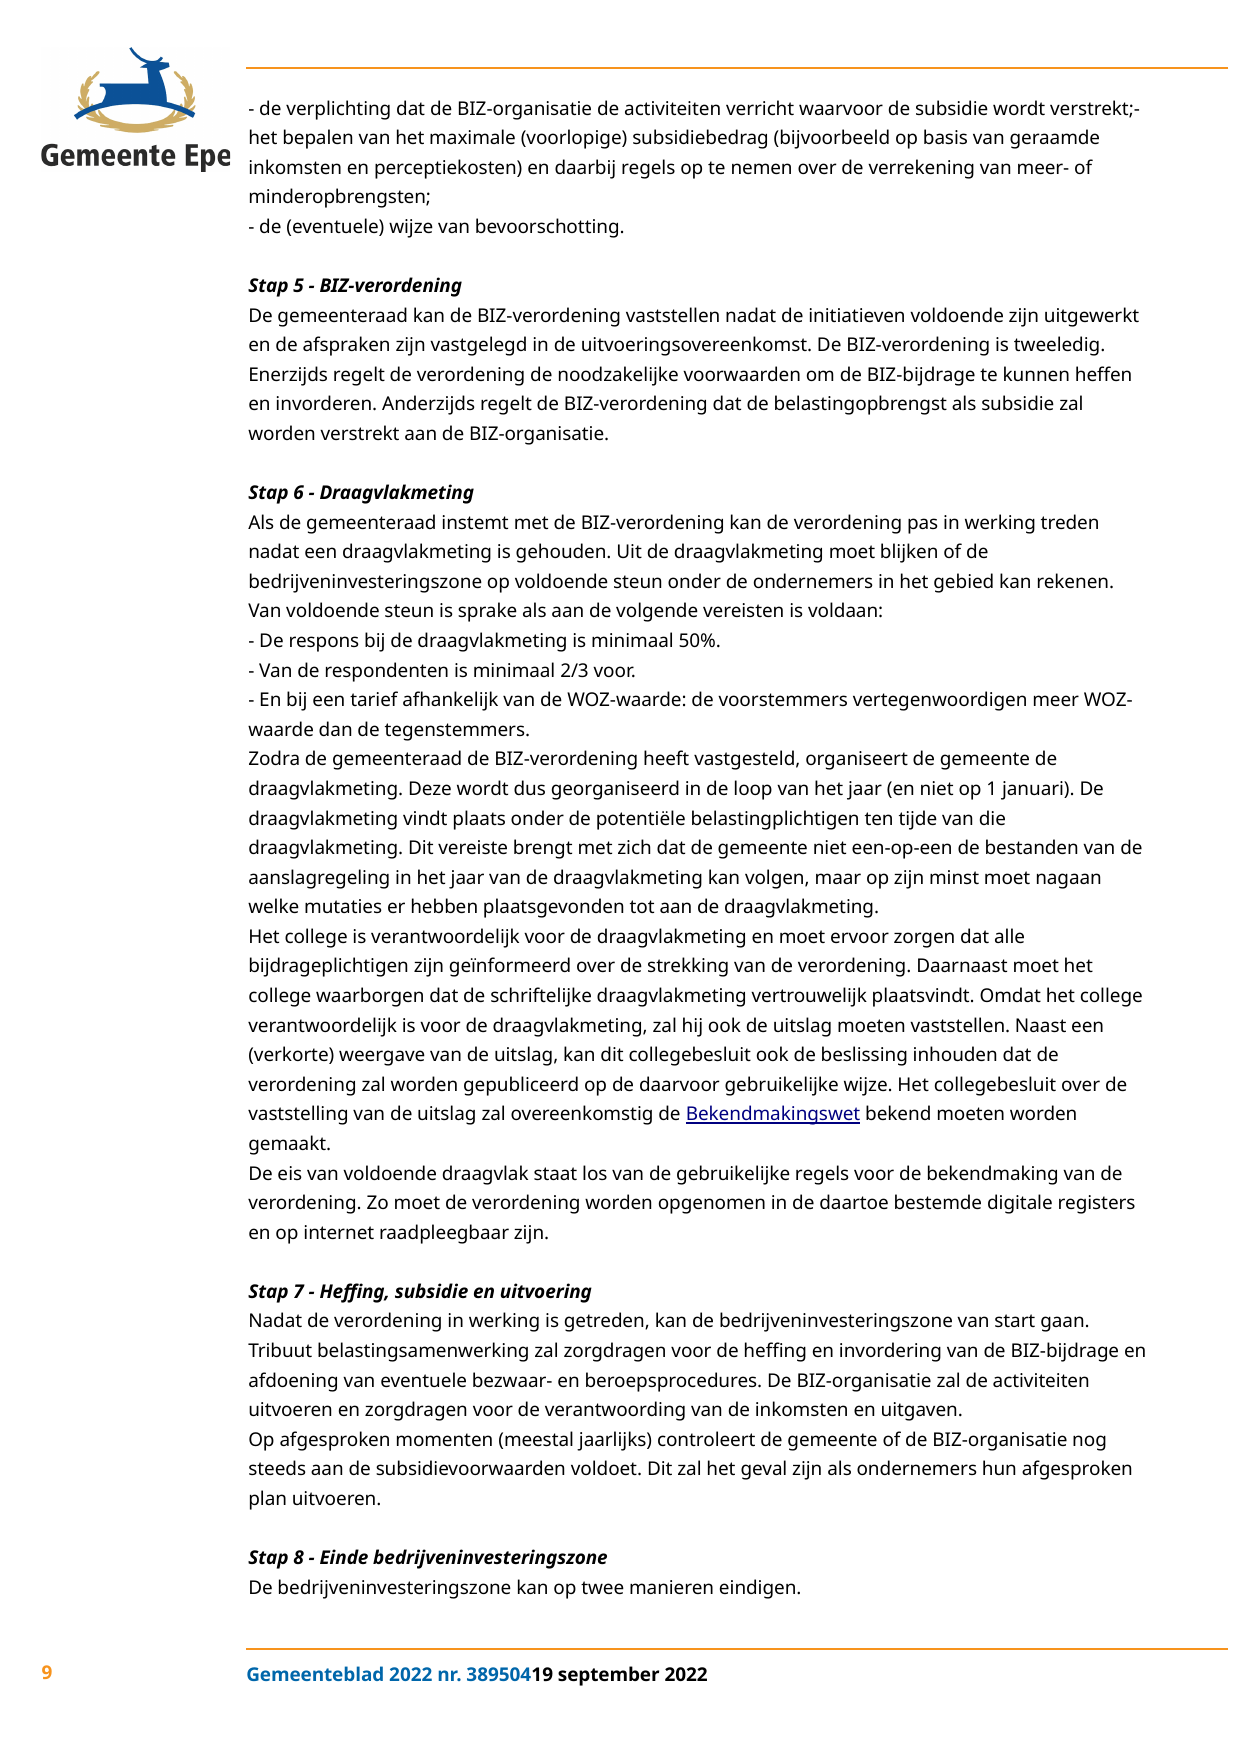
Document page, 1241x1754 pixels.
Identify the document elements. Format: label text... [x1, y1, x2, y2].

text - de verplichting dat de BIZ-organisatie de activiteiten verricht waarvoor de subsidie wordt verstrekt;- het bepalen van het maximale (voorlopige) subsidiebedrag (bijvoorbeeld op basis van geraamde inkomsten en perceptiekosten) en daarbij regels op te nemen over de verrekening van meer- of minderopbrengsten; [248, 95, 1152, 209]
text - En bij een tarief afhankelijk van de WOZ-waarde: de voorstemmers vertegenwoordigen meer WOZ-waarde dan de tegenstemmers. [248, 686, 1152, 742]
text - De respons bij de draagvlakmeting is minimaal 50%. [248, 627, 1152, 653]
text - de (eventuele) wijze van bevoorschotting. [248, 213, 1152, 239]
text - Van de respondenten is minimaal 2/3 voor. [248, 657, 1152, 683]
text De gemeenteraad kan de BIZ-verordening vaststellen nadat de initiatieven voldoende zijn uitgewerkt en de afspraken zijn vastgelegd in de uitvoeringsovereenkomst. De BIZ-verordening is tweeledig. Enerzijds regelt de verordening de noodzakelijke voorwaarden om de BIZ-bijdrage te kunnen heffen en invorderen. Anderzijds regelt de BIZ-verordening dat de belastingopbrengst als subsidie zal worden verstrekt aan de BIZ-organisatie. [248, 302, 1152, 446]
text Zodra de gemeenteraad de BIZ-verordening heeft vastgesteld, organiseert de gemeente de draagvlakmeting. Deze wordt dus georganiseerd in de loop van het jaar (en niet op 1 januari). De draagvlakmeting vindt plaats onder de potentiële belastingplichtigen ten tijde van die draagvlakmeting. Dit vereiste brengt met zich dat de gemeente niet een-op-een de bestanden van de aanslagregeling in het jaar van de draagvlakmeting kan volgen, maar op zijn minst moet nagaan welke mutaties er hebben plaatsgevonden tot aan de draagvlakmeting. [248, 746, 1152, 919]
text De eis van voldoende draagvlak staat los van de gebruikelijke regels voor de bekendmaking van de verordening. Zo moet de verordening worden opgenomen in de daartoe bestemde digitale registers en op internet raadpleegbaar zijn. [248, 1160, 1152, 1245]
text Stap 8 - Einde bedrijveninvesteringszone [248, 1544, 1152, 1570]
text Stap 6 - Draagvlakmeting [248, 479, 1152, 505]
text De bedrijveninvesteringszone kan op twee manieren eindigen. [248, 1574, 1152, 1600]
text Nadat de verordening in werking is getreden, kan de bedrijveninvesteringszone van start gaan. Tribuut belastingsamenwerking zal zorgdragen voor de heffing en invordering van de BIZ-bijdrage en afdoening van eventuele bezwaar- en beroepsprocedures. De BIZ-organisatie zal de activiteiten uitvoeren en zorgdragen voor de verantwoording van de inkomsten en uitgaven. [248, 1308, 1152, 1422]
text Op afgesproken momenten (meestal jaarlijks) controleert de gemeente of de BIZ-organisatie nog steeds aan de subsidievoorwaarden voldoet. Dit zal het geval zijn als ondernemers hun afgesproken plan uitvoeren. [248, 1426, 1152, 1511]
text Stap 7 - Heffing, subsidie en uitvoering [248, 1278, 1152, 1304]
text Stap 5 - BIZ-verordening [248, 272, 1152, 298]
text Als de gemeenteraad instemt met de BIZ-verordening kan de verordening pas in werking treden nadat een draagvlakmeting is gehouden. Uit de draagvlakmeting moet blijken of de bedrijveninvesteringszone op voldoende steun onder de ondernemers in het gebied kan rekenen. Van voldoende steun is sprake als aan de volgende vereisten is voldaan: [248, 509, 1152, 623]
picture [41, 47, 231, 172]
text Het college is verantwoordelijk voor de draagvlakmeting en moet ervoor zorgen dat alle bijdrageplichtigen zijn geïnformeerd over de strekking van de verordening. Daarnaast moet het college waarborgen dat de schriftelijke draagvlakmeting vertrouwelijk plaatsvindt. Omdat het college verantwoordelijk is voor de draagvlakmeting, zal hij ook de uitslag moeten vaststellen. Naast een (verkorte) weergave van de uitslag, kan dit collegebesluit ook de beslissing inhouden dat de verordening zal worden gepubliceerd op de daarvoor gebruikelijke wijze. Het collegebesluit over de vaststelling van de uitslag zal overeenkomstig de Bekendmakingswet bekend moeten worden gemaakt. [248, 923, 1152, 1156]
